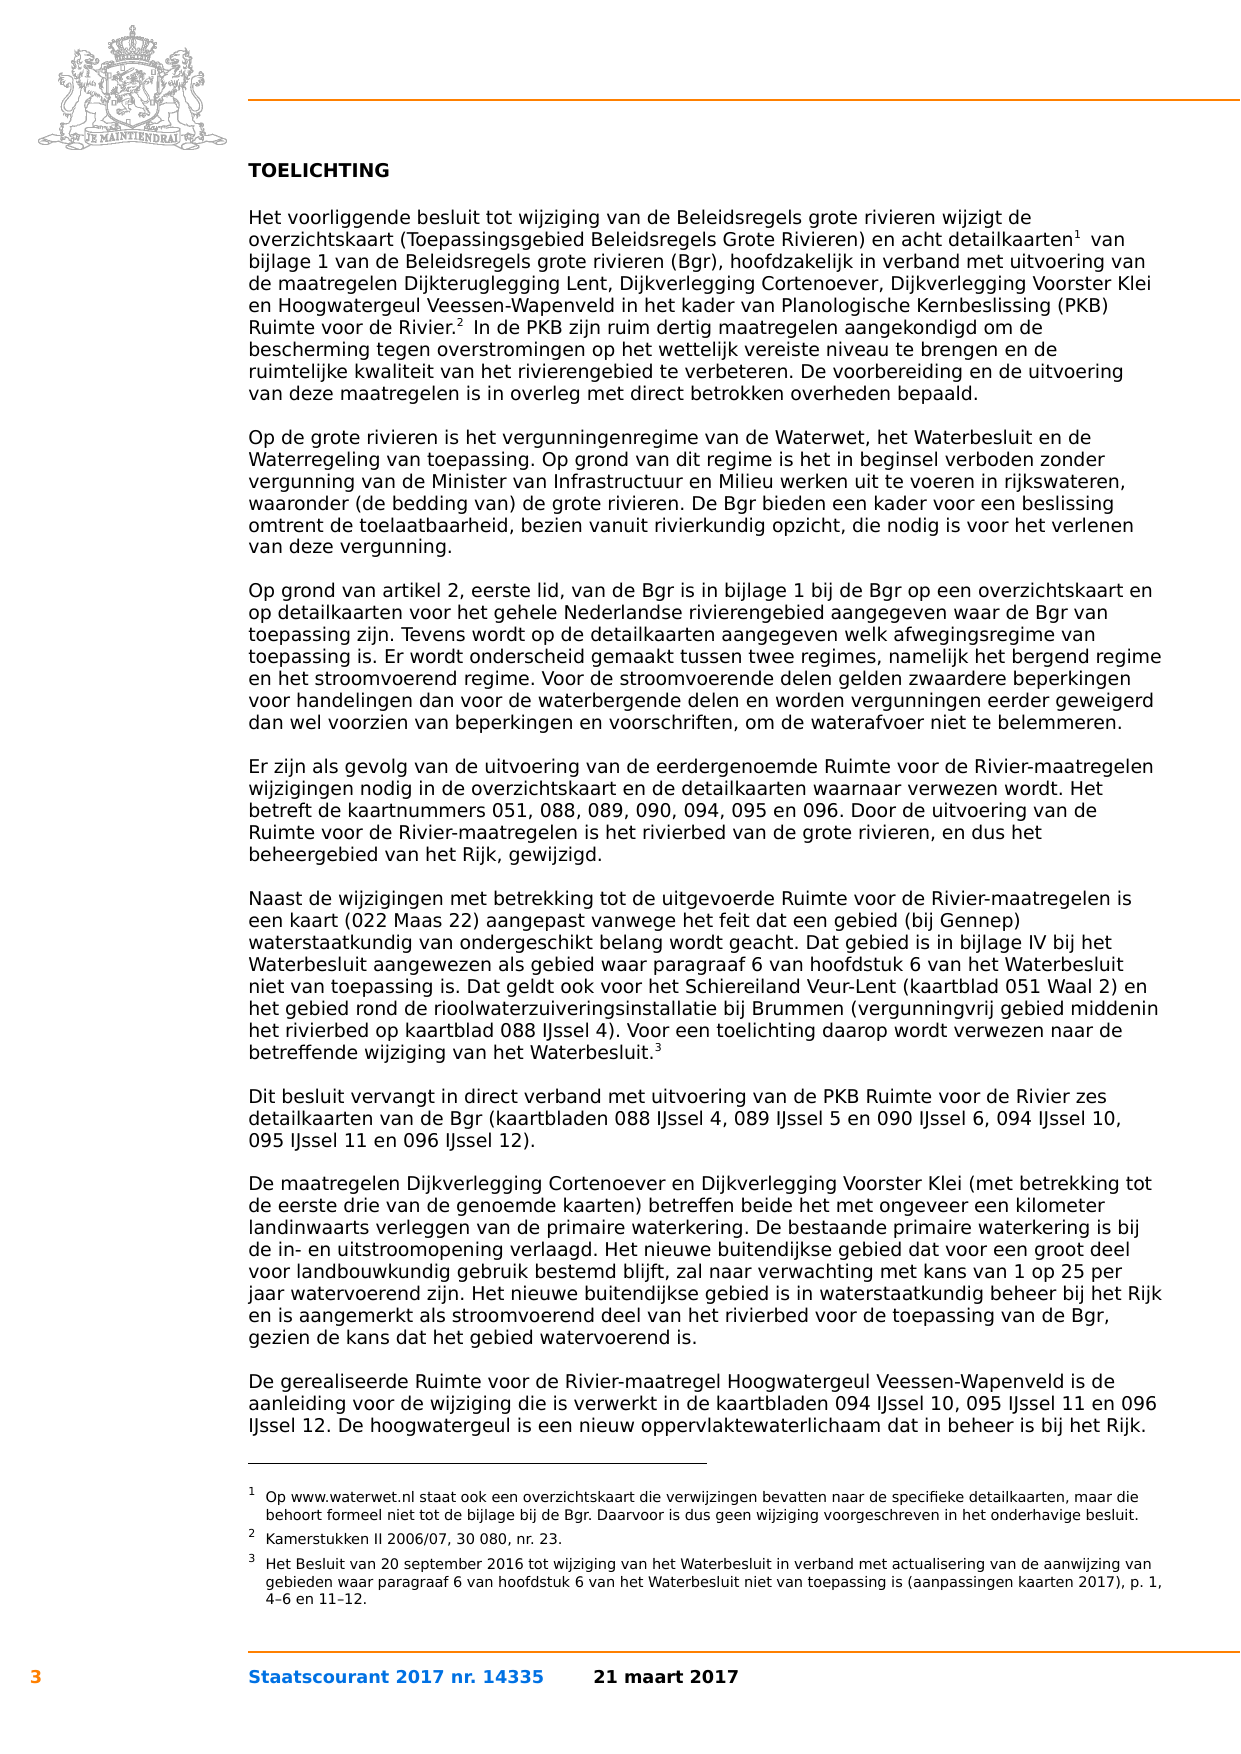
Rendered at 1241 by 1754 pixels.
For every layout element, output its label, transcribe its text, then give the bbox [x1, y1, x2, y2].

text Het Besluit van 20 september 2016 tot wijziging van het Waterbesluit in verband met actualisering van de aanwijzing van gebieden waar paragraaf 6 van hoofdstuk 6 van het Waterbesluit niet van toepassing is (aanpassingen kaarten 2017), p. 1, 4–6 en 11–12. [248, 1552, 1163, 1608]
text Het voorliggende besluit tot wijziging van de Beleidsregels grote rivieren wijzigt de overzichtskaart (Toepassingsgebied Beleidsregels Grote Rivieren) en acht detailkaarten van bijlage 1 van de Beleidsregels grote rivieren (Bgr), hoofdzakelijk in verband met uitvoering van de maatregelen Dijkteruglegging Lent, Dijkverlegging Cortenoever, Dijkverlegging Voorster Klei en Hoogwatergeul Veessen-Wapenveld in het kader van Planologische Kernbeslissing (PKB) Ruimte voor de Rivier. In de PKB zijn ruim dertig maatregelen aangekondigd om de bescherming tegen overstromingen op het wettelijk vereiste niveau te brengen en de ruimtelijke kwaliteit van het rivierengebied te verbeteren. De voorbereiding en de uitvoering van deze maatregelen is in overleg met direct betrokken overheden bepaald. [248, 207, 1163, 405]
text Op de grote rivieren is het vergunningenregime van de Waterwet, het Waterbesluit en de Waterregeling van toepassing. Op grond van dit regime is het in beginsel verboden zonder vergunning van de Minister van Infrastructuur en Milieu werken uit te voeren in rijkswateren, waaronder (de bedding van) de grote rivieren. De Bgr bieden een kader voor een beslissing omtrent de toelaatbaarheid, bezien vanuit rivierkundig opzicht, die nodig is voor het verlenen van deze vergunning. [248, 427, 1163, 558]
text Op grond van artikel 2, eerste lid, van de Bgr is in bijlage 1 bij de Bgr op een overzichtskaart en op detailkaarten voor het gehele Nederlandse rivierengebied aangegeven waar de Bgr van toepassing zijn. Tevens wordt op de detailkaarten aangegeven welk afwegingsregime van toepassing is. Er wordt onderscheid gemaakt tussen twee regimes, namelijk het bergend regime en het stroomvoerend regime. Voor de stroomvoerende delen gelden zwaardere beperkingen voor handelingen dan voor de waterbergende delen en worden vergunningen eerder geweigerd dan wel voorzien van beperkingen en voorschriften, om de waterafvoer niet te belemmeren. [248, 580, 1163, 734]
picture [38, 25, 227, 150]
text Dit besluit vervangt in direct verband met uitvoering van de PKB Ruimte voor de Rivier zes detailkaarten van de Bgr (kaartbladen 088 IJssel 4, 089 IJssel 5 en 090 IJssel 6, 094 IJssel 10, 095 IJssel 11 en 096 IJssel 12). [248, 1086, 1163, 1151]
text Naast de wijzigingen met betrekking tot de uitgevoerde Ruimte voor de Rivier-maatregelen is een kaart (022 Maas 22) aangepast vanwege het feit dat een gebied (bij Gennep) waterstaatkundig van ondergeschikt belang wordt geacht. Dat gebied is in bijlage IV bij het Waterbesluit aangewezen als gebied waar paragraaf 6 van hoofdstuk 6 van het Waterbesluit niet van toepassing is. Dat geldt ook voor het Schiereiland Veur-Lent (kaartblad 051 Waal 2) en het gebied rond de rioolwaterzuiveringsinstallatie bij Brummen (vergunningvrij gebied middenin het rivierbed op kaartblad 088 IJssel 4). Voor een toelichting daarop wordt verwezen naar de betreffende wijziging van het Waterbesluit. [248, 888, 1163, 1064]
text Er zijn als gevolg van de uitvoering van de eerdergenoemde Ruimte voor de Rivier-maatregelen wijzigingen nodig in de overzichtskaart en de detailkaarten waarnaar verwezen wordt. Het betreft de kaartnummers 051, 088, 089, 090, 094, 095 en 096. Door de uitvoering van de Ruimte voor de Rivier-maatregelen is het rivierbed van de grote rivieren, en dus het beheergebied van het Rijk, gewijzigd. [248, 756, 1163, 866]
text De gerealiseerde Ruimte voor de Rivier-maatregel Hoogwatergeul Veessen-Wapenveld is de aanleiding voor de wijziging die is verwerkt in de kaartbladen 094 IJssel 10, 095 IJssel 11 en 096 IJssel 12. De hoogwatergeul is een nieuw oppervlaktewaterlichaam dat in beheer is bij het Rijk. [248, 1371, 1163, 1437]
text Op www.waterwet.nl staat ook een overzichtskaart die verwijzingen bevatten naar de specifieke detailkaarten, maar die behoort formeel niet tot de bijlage bij de Bgr. Daarvoor is dus geen wijziging voorgeschreven in het onderhavige besluit. [248, 1485, 1163, 1524]
text Kamerstukken II 2006/07, 30 080, nr. 23. [248, 1527, 1163, 1549]
text De maatregelen Dijkverlegging Cortenoever en Dijkverlegging Voorster Klei (met betrekking tot de eerste drie van de genoemde kaarten) betreffen beide het met ongeveer een kilometer landinwaarts verleggen van de primaire waterkering. De bestaande primaire waterkering is bij de in- en uitstroomopening verlaagd. Het nieuwe buitendijkse gebied dat voor een groot deel voor landbouwkundig gebruik bestemd blijft, zal naar verwachting met kans van 1 op 25 per jaar watervoerend zijn. Het nieuwe buitendijkse gebied is in waterstaatkundig beheer bij het Rijk en is aangemerkt als stroomvoerend deel van het rivierbed voor de toepassing van de Bgr, gezien de kans dat het gebied watervoerend is. [248, 1173, 1163, 1349]
subtitle TOELICHTING [248, 160, 1163, 182]
